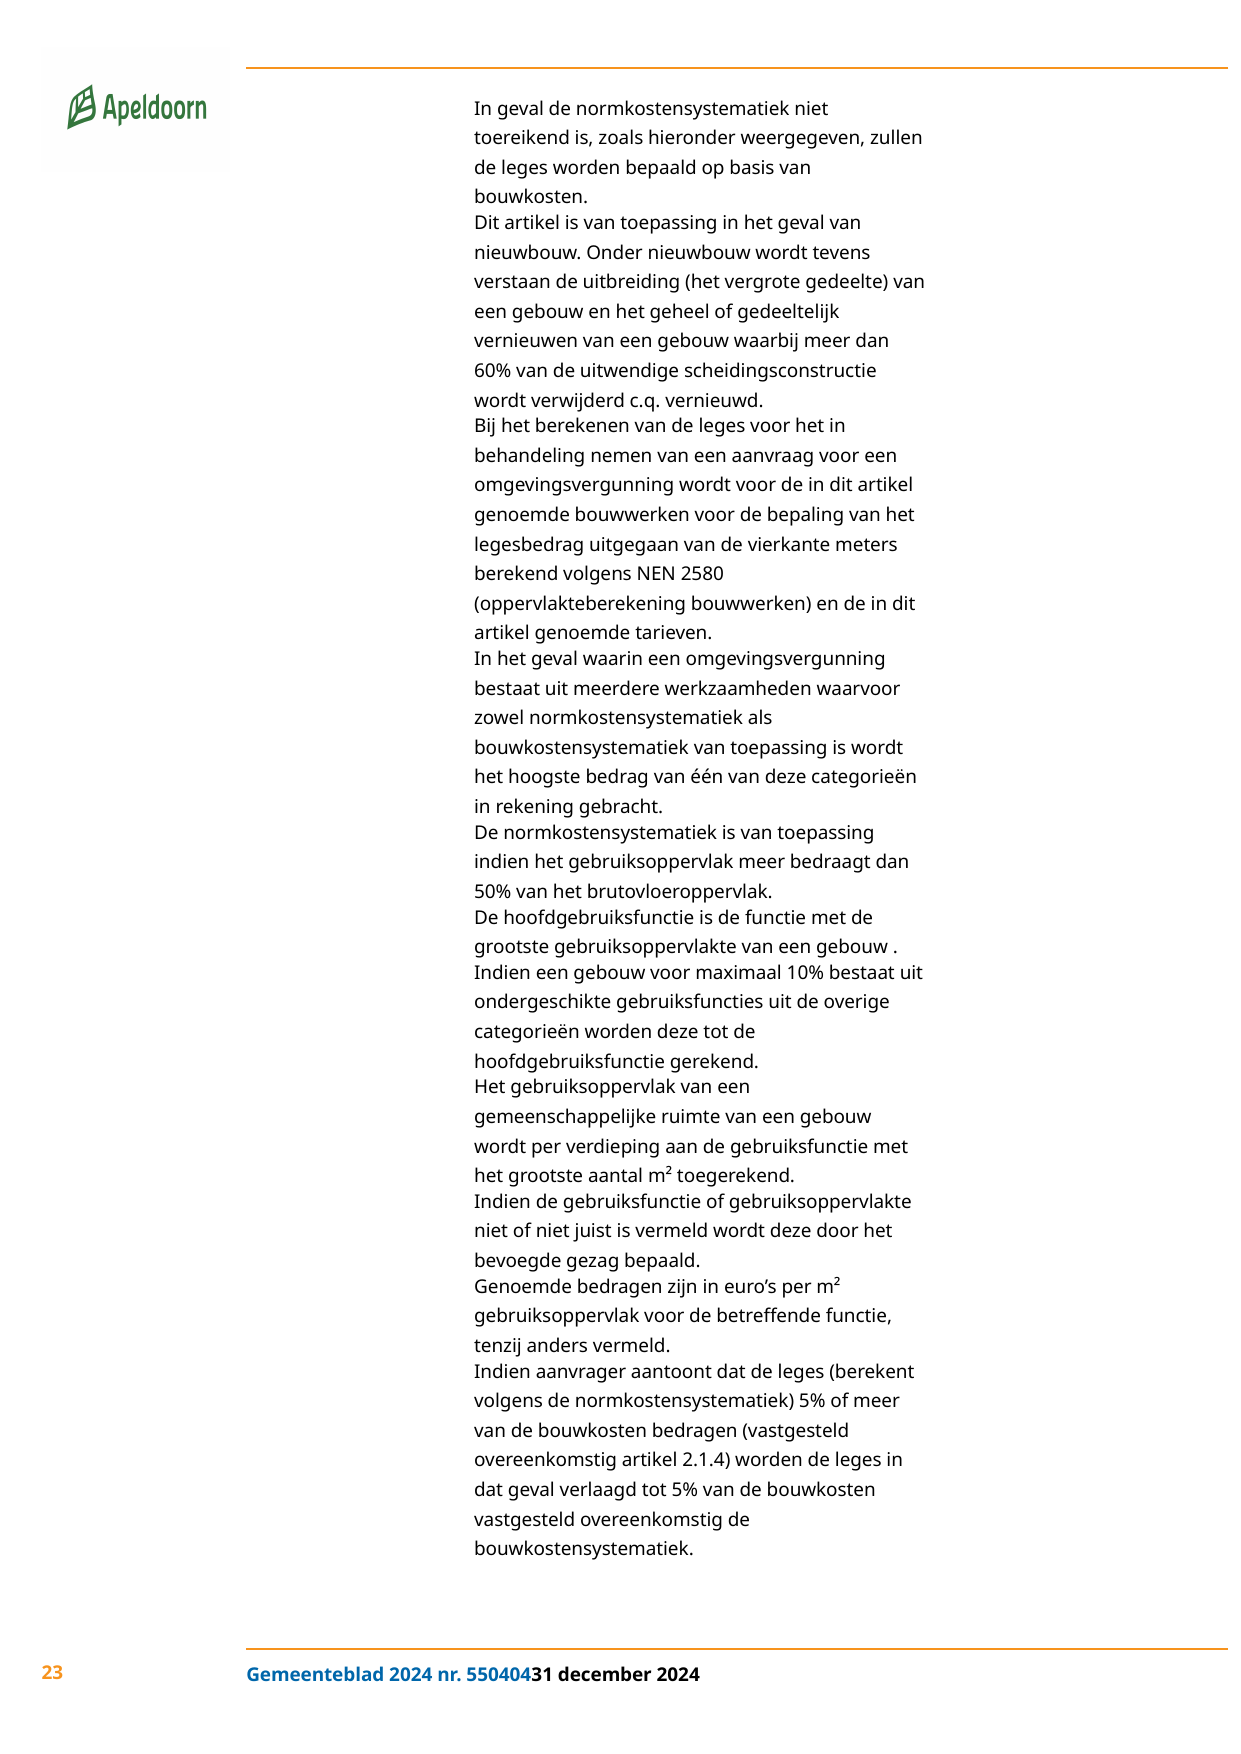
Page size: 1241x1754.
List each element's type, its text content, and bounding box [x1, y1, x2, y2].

table_cell In geval de normkostensystematiek niet toereikend is, zoals hieronder weergegeven, zullen de leges worden bepaald op basis van bouwkosten. [474, 95, 926, 209]
table_cell [926, 209, 1152, 412]
table_cell [474, 1561, 926, 1587]
table_cell Indien de gebruiksfunctie of gebruiksoppervlakte niet of niet juist is vermeld wordt deze door het bevoegde gezag bepaald. [474, 1188, 926, 1273]
table_cell [926, 819, 1152, 904]
table_cell [248, 1074, 474, 1188]
table_cell [248, 1273, 474, 1358]
table_cell [248, 209, 474, 412]
table_cell [248, 1561, 474, 1587]
table_cell [248, 1358, 474, 1561]
table_cell [926, 645, 1152, 819]
table_cell [248, 904, 474, 959]
table_cell [926, 413, 1152, 645]
table_cell [926, 904, 1152, 959]
table_cell [926, 1188, 1152, 1273]
table_cell De normkostensystematiek is van toepassing indien het gebruiksoppervlak meer bedraagt dan 50% van het brutovloeroppervlak. [474, 819, 926, 904]
table_cell Het gebruiksoppervlak van een gemeenschappelijke ruimte van een gebouw wordt per verdieping aan de gebruiksfunctie met het grootste aantal m² toegerekend. [474, 1074, 926, 1188]
table_cell [926, 1074, 1152, 1188]
table_cell Indien een gebouw voor maximaal 10% bestaat uit ondergeschikte gebruiksfuncties uit de overige categorieën worden deze tot de hoofdgebruiksfunctie gerekend. [474, 959, 926, 1074]
table_cell [248, 819, 474, 904]
table_cell [248, 959, 474, 1074]
table_cell [248, 413, 474, 645]
table_cell Indien aanvrager aantoont dat de leges (berekent volgens de normkostensystematiek) 5% of meer van de bouwkosten bedragen (vastgesteld overeenkomstig artikel 2.1.4) worden de leges in dat geval verlaagd tot 5% van de bouwkosten vastgesteld overeenkomstig de bouwkostensystematiek. [474, 1358, 926, 1561]
table_cell [926, 95, 1152, 209]
table_cell [926, 1358, 1152, 1561]
table_cell [248, 95, 474, 209]
table_cell [926, 959, 1152, 1074]
picture [41, 47, 231, 172]
table_cell [926, 1273, 1152, 1358]
table_cell [926, 1561, 1152, 1587]
table_cell [248, 645, 474, 819]
table_cell Bij het berekenen van de leges voor het in behandeling nemen van een aanvraag voor een omgevingsvergunning wordt voor de in dit artikel genoemde bouwwerken voor de bepaling van het legesbedrag uitgegaan van de vierkante meters berekend volgens NEN 2580 (oppervlakteberekening bouwwerken) en de in dit artikel genoemde tarieven. [474, 413, 926, 645]
table_cell De hoofdgebruiksfunctie is de functie met de grootste gebruiksoppervlakte van een gebouw . [474, 904, 926, 959]
table_cell Dit artikel is van toepassing in het geval van nieuwbouw. Onder nieuwbouw wordt tevens verstaan de uitbreiding (het vergrote gedeelte) van een gebouw en het geheel of gedeeltelijk vernieuwen van een gebouw waarbij meer dan 60% van de uitwendige scheidingsconstructie wordt verwijderd c.q. vernieuwd. [474, 209, 926, 412]
table_cell [248, 1188, 474, 1273]
table_cell In het geval waarin een omgevingsvergunning bestaat uit meerdere werkzaamheden waarvoor zowel normkostensystematiek als bouwkostensystematiek van toepassing is wordt het hoogste bedrag van één van deze categorieën in rekening gebracht. [474, 645, 926, 819]
table_cell Genoemde bedragen zijn in euro’s per m² gebruiksoppervlak voor de betreffende functie, tenzij anders vermeld. [474, 1273, 926, 1358]
